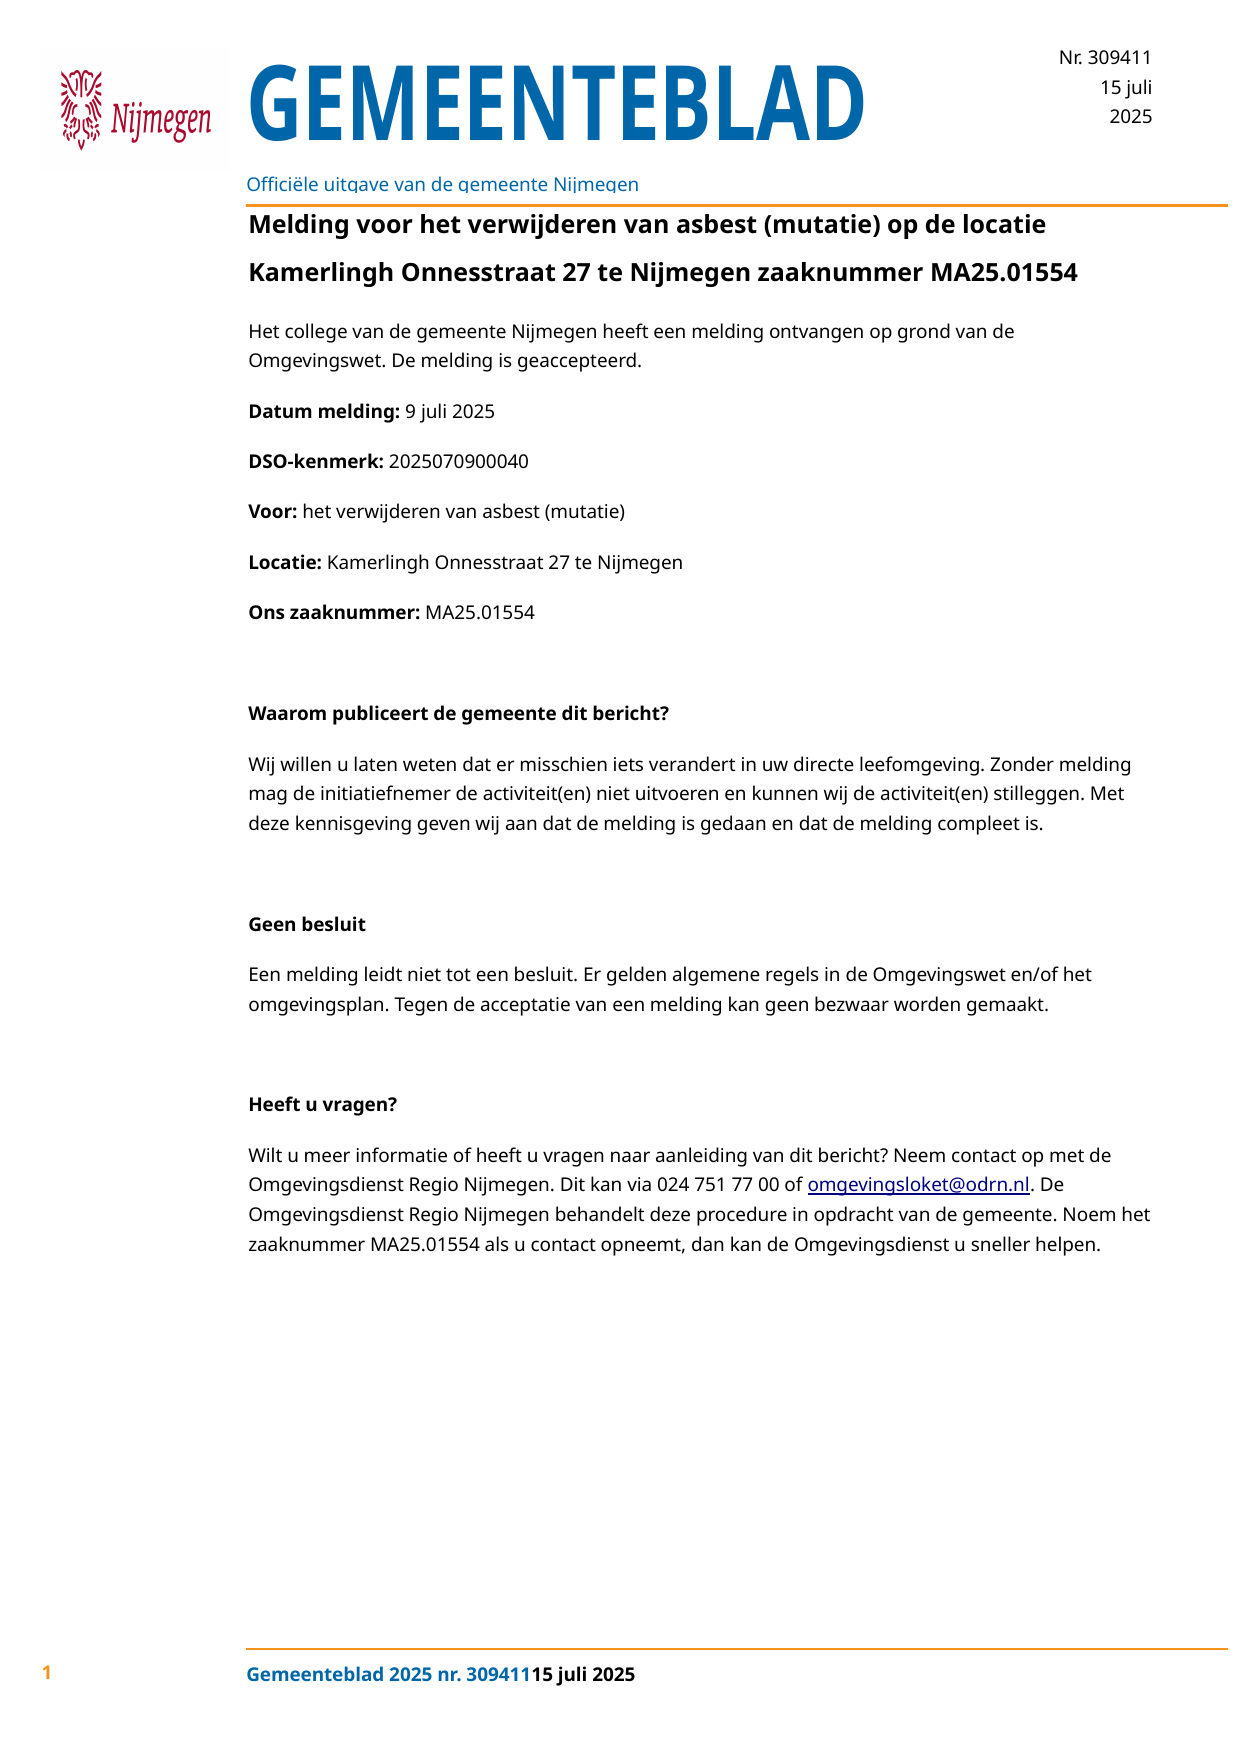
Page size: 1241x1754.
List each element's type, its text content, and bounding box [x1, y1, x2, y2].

text Een melding leidt niet tot een besluit. Er gelden algemene regels in de Omgevingswet en/of het omgevingsplan. Tegen de acceptatie van een melding kan geen bezwaar worden gemaakt. [248, 961, 1152, 1017]
text Wilt u meer informatie of heeft u vragen naar aanleiding van dit bericht? Neem contact op met de Omgevingsdienst Regio Nijmegen. Dit kan via 024 751 77 00 of omgevingsloket@odrn.nl. De Omgevingsdienst Regio Nijmegen behandelt deze procedure in opdracht van de gemeente. Noem het zaaknummer MA25.01554 als u contact opneemt, dan kan de Omgevingsdienst u sneller helpen. [248, 1142, 1152, 1257]
text DSO-kenmerk: 2025070900040 [248, 448, 1152, 474]
text Datum melding: 9 juli 2025 [248, 398, 1152, 424]
text Het college van de gemeente Nijmegen heeft een melding ontvangen op grond van de Omgevingswet. De melding is geaccepteerd. [248, 318, 1152, 373]
text Ons zaaknummer: MA25.01554 [248, 599, 1152, 625]
text Wij willen u laten weten dat er misschien iets verandert in uw directe leefomgeving. Zonder melding mag de initiatiefnemer de activiteit(en) niet uitvoeren en kunnen wij de activiteit(en) stilleggen. Met deze kennisgeving geven wij aan dat de melding is gedaan en dat de melding compleet is. [248, 751, 1152, 836]
text Locatie: Kamerlingh Onnesstraat 27 te Nijmegen [248, 549, 1152, 575]
text Voor: het verwijderen van asbest (mutatie) [248, 499, 1152, 524]
text Geen besluit [248, 911, 1152, 937]
text Waarom publiceert de gemeente dit bericht? [248, 700, 1152, 726]
text Melding voor het verwijderen van asbest (mutatie) op de locatie Kamerlingh Onnesstraat 27 te Nijmegen zaaknummer MA25.01554 [248, 207, 1152, 288]
text Heeft u vragen? [248, 1092, 1152, 1117]
picture [41, 47, 231, 172]
